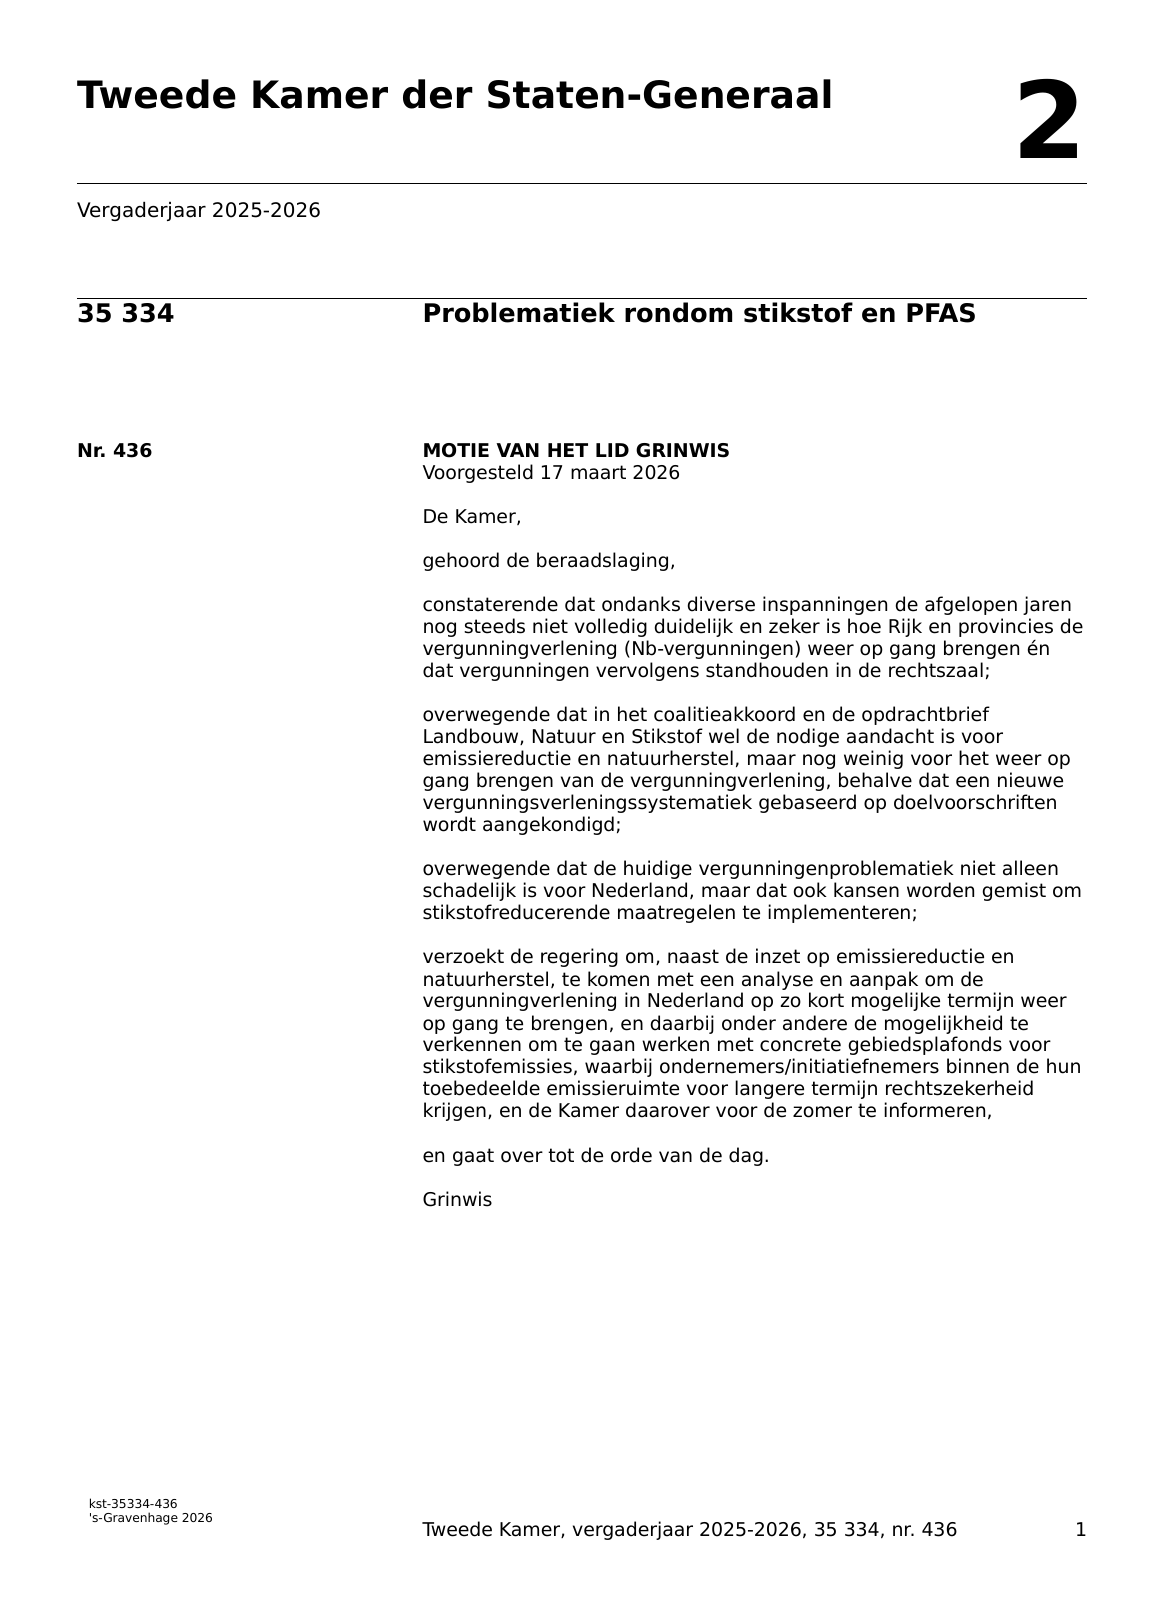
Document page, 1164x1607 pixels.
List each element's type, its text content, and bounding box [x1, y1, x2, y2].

table_header Tweede Kamer der Staten-Generaal [77, 59, 886, 183]
text De Kamer, [422, 506, 1087, 528]
text constaterende dat ondanks diverse inspanningen de afgelopen jaren nog steeds niet volledig duidelijk en zeker is hoe Rijk en provincies de vergunningverlening (Nb-vergunningen) weer op gang brengen én dat vergunningen vervolgens standhouden in de rechtszaal; [422, 594, 1087, 682]
subtitle 35 334 Problematiek rondom stikstof en PFAS [77, 299, 1087, 329]
text verzoekt de regering om, naast de inzet op emissiereductie en natuurherstel, te komen met een analyse en aanpak om de vergunningverlening in Nederland op zo kort mogelijke termijn weer op gang te brengen, en daarbij onder andere de mogelijkheid te verkennen om te gaan werken met concrete gebiedsplafonds voor stikstofemissies, waarbij ondernemers/initiatiefnemers binnen de hun toebedeelde emissieruimte voor langere termijn rechtszekerheid krijgen, en de Kamer daarover voor de zomer te informeren, [422, 946, 1087, 1122]
text overwegende dat in het coalitieakkoord en de opdrachtbrief Landbouw, Natuur en Stikstof wel de nodige aandacht is voor emissiereductie en natuurherstel, maar nog weinig voor het weer op gang brengen van de vergunningverlening, behalve dat een nieuwe vergunningsverleningssystematiek gebaseerd op doelvoorschriften wordt aangekondigd; [422, 704, 1087, 836]
table_cell Vergaderjaar 2025-2026 [77, 184, 1087, 298]
text en gaat over tot de orde van de dag. [422, 1144, 1087, 1166]
text Grinwis [422, 1189, 1087, 1211]
text Voorgesteld 17 maart 2026 [422, 462, 1087, 484]
text 's-Gravenhage 2026 [88, 1511, 323, 1525]
text overwegende dat de huidige vergunningenproblematiek niet alleen schadelijk is voor Nederland, maar dat ook kansen worden gemist om stikstofreducerende maatregelen te implementeren; [422, 858, 1087, 924]
table_header 2 [886, 59, 1087, 183]
text gehoord de beraadslaging, [422, 550, 1087, 572]
subtitle Nr. 436 MOTIE VAN HET LID GRINWIS [77, 440, 1087, 462]
text kst-35334-436 [88, 1497, 323, 1511]
